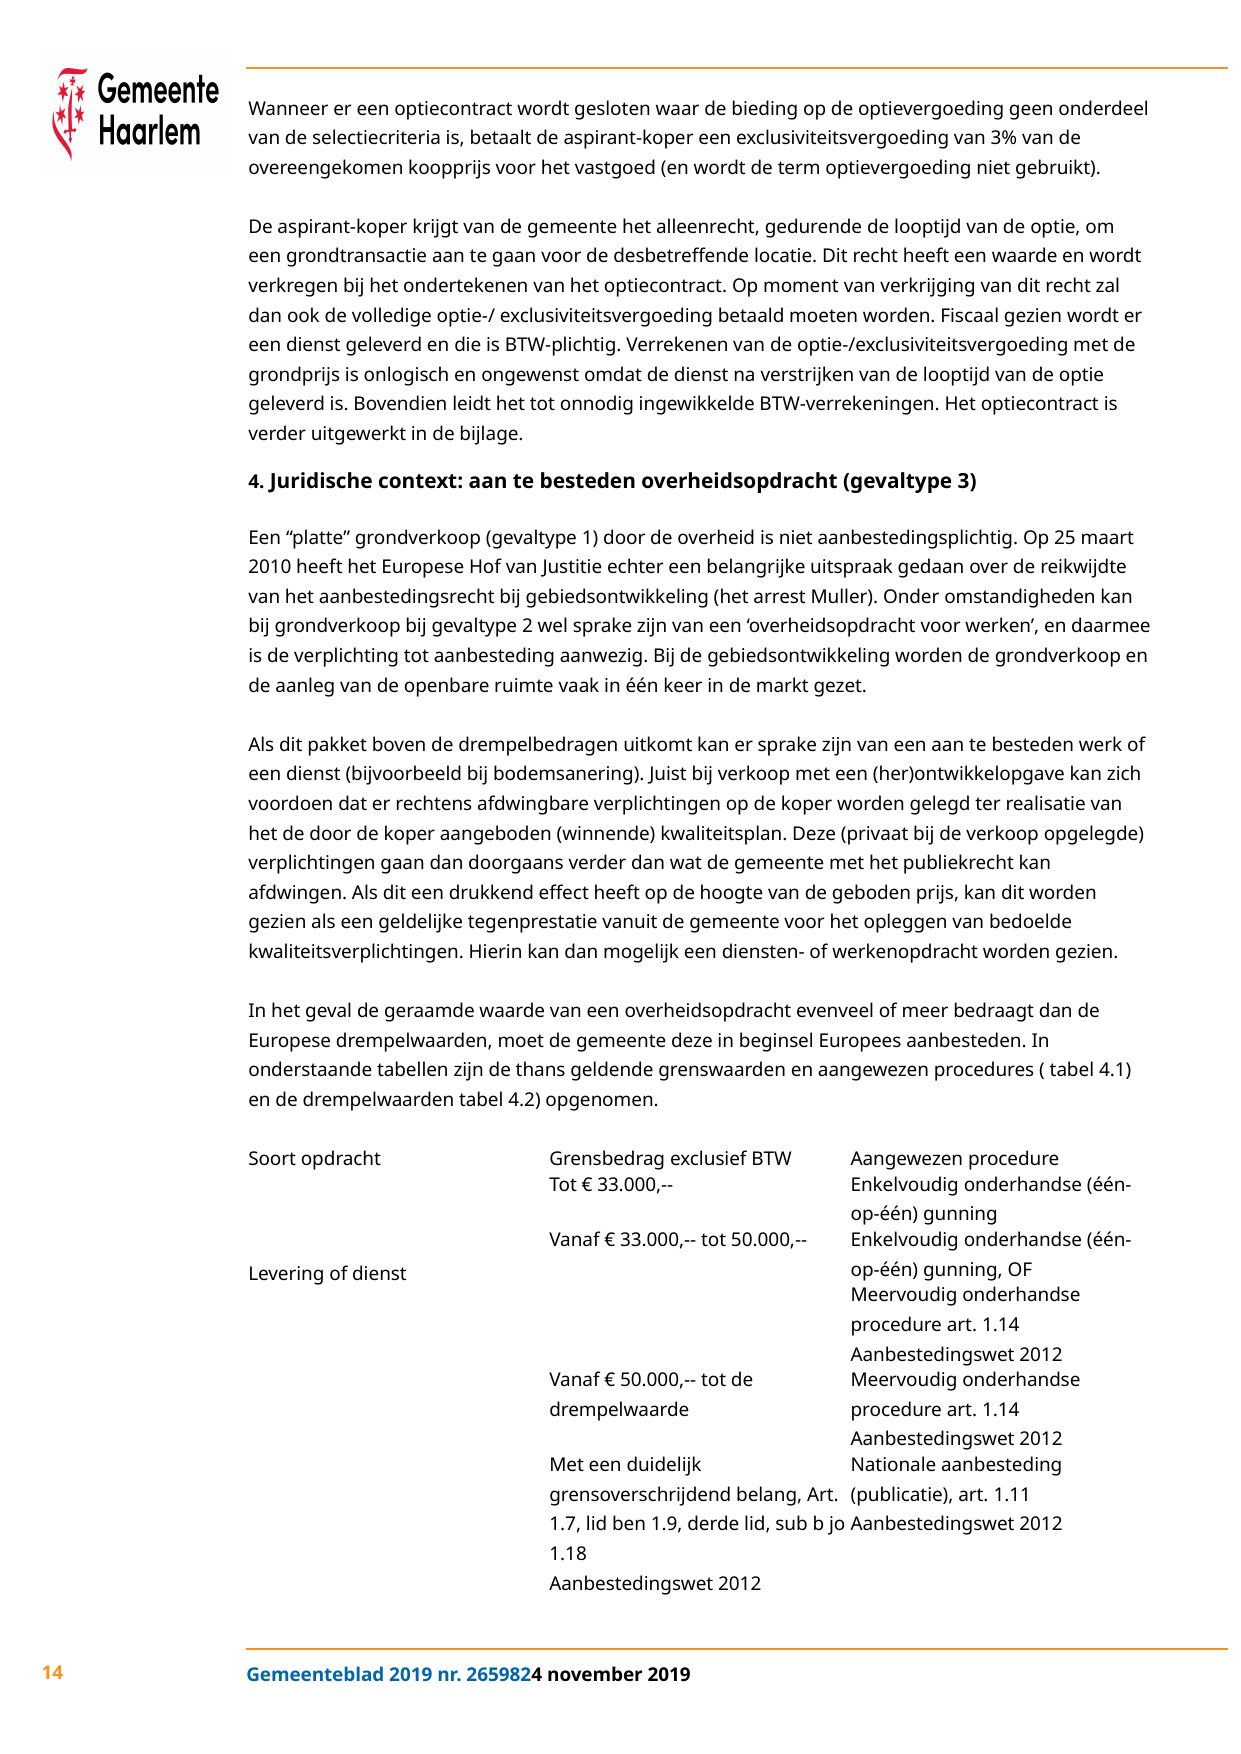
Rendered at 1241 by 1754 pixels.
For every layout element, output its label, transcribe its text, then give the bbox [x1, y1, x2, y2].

table_header Soort opdracht [248, 1145, 549, 1171]
table_cell Met een duidelijk grensoverschrijdend belang, Art. 1.7, lid ben 1.9, derde lid, sub b jo 1.18 Aanbestedingswet 2012 [549, 1451, 850, 1595]
picture [41, 47, 231, 172]
table_cell Meervoudig onderhandse procedure art. 1.14 Aanbestedingswet 2012 [850, 1282, 1152, 1366]
text In het geval de geraamde waarde van een overheidsopdracht evenveel of meer bedraagt dan de Europese drempelwaarden, moet de gemeente deze in beginsel Europees aanbesteden. In onderstaande tabellen zijn de thans geldende grenswaarden en aangewezen procedures ( tabel 4.1) en de drempelwaarden tabel 4.2) opgenomen. [248, 997, 1152, 1112]
table_cell Meervoudig onderhandse procedure art. 1.14 Aanbestedingswet 2012 [850, 1366, 1152, 1451]
text De aspirant-koper krijgt van de gemeente het alleenrecht, gedurende de looptijd van de optie, om een grondtransactie aan te gaan voor de desbetreffende locatie. Dit recht heeft een waarde en wordt verkregen bij het ondertekenen van het optiecontract. Op moment van verkrijging van dit recht zal dan ook de volledige optie-/ exclusiviteitsvergoeding betaald moeten worden. Fiscaal gezien wordt er een dienst geleverd en die is BTW-plichtig. Verrekenen van de optie-/exclusiviteitsvergoeding met de grondprijs is onlogisch en ongewenst omdat de dienst na verstrijken van de looptijd van de optie geleverd is. Bovendien leidt het tot onnodig ingewikkelde BTW-verrekeningen. Het optiecontract is verder uitgewerkt in de bijlage. [248, 213, 1152, 446]
text Een “platte” grondverkoop (gevaltype 1) door de overheid is niet aanbestedingsplichtig. Op 25 maart 2010 heeft het Europese Hof van Justitie echter een belangrijke uitspraak gedaan over de reikwijdte van het aanbestedingsrecht bij gebiedsontwikkeling (het arrest Muller). Onder omstandigheden kan bij grondverkoop bij gevaltype 2 wel sprake zijn van een ‘overheidsopdracht voor werken’, en daarmee is de verplichting tot aanbesteding aanwezig. Bij de gebiedsontwikkeling worden de grondverkoop en de aanleg van de openbare ruimte vaak in één keer in de markt gezet. [248, 524, 1152, 697]
table_header Grensbedrag exclusief BTW [549, 1145, 850, 1171]
text Wanneer er een optiecontract wordt gesloten waar de bieding op de optievergoeding geen onderdeel van de selectiecriteria is, betaalt de aspirant-koper een exclusiviteitsvergoeding van 3% van de overeengekomen koopprijs voor het vastgoed (en wordt de term optievergoeding niet gebruikt). [248, 95, 1152, 180]
table_cell Nationale aanbesteding (publicatie), art. 1.11 Aanbestedingswet 2012 [850, 1451, 1152, 1595]
table_header Aangewezen procedure [850, 1145, 1152, 1171]
table_cell Tot € 33.000,-- [549, 1171, 850, 1226]
table_cell Enkelvoudig onderhandse (één-op-één) gunning [850, 1171, 1152, 1226]
table_cell Vanaf € 33.000,-- tot 50.000,-- [549, 1226, 850, 1366]
text Als dit pakket boven de drempelbedragen uitkomt kan er sprake zijn van een aan te besteden werk of een dienst (bijvoorbeeld bij bodemsanering). Juist bij verkoop met een (her)ontwikkelopgave kan zich voordoen dat er rechtens afdwingbare verplichtingen op de koper worden gelegd ter realisatie van het de door de koper aangeboden (winnende) kwaliteitsplan. Deze (privaat bij de verkoop opgelegde) verplichtingen gaan dan doorgaans verder dan wat de gemeente met het publiekrecht kan afdwingen. Als dit een drukkend effect heeft op de hoogte van de geboden prijs, kan dit worden gezien als een geldelijke tegenprestatie vanuit de gemeente voor het opleggen van bedoelde kwaliteitsverplichtingen. Hierin kan dan mogelijk een diensten- of werkenopdracht worden gezien. [248, 731, 1152, 964]
text 4. Juridische context: aan te besteden overheidsopdracht (gevaltype 3) [248, 466, 1152, 494]
table_cell Enkelvoudig onderhandse (één-op-één) gunning, OF [850, 1226, 1152, 1282]
table_cell Levering of dienst [248, 1171, 549, 1595]
table_cell Vanaf € 50.000,-- tot de drempelwaarde [549, 1366, 850, 1451]
